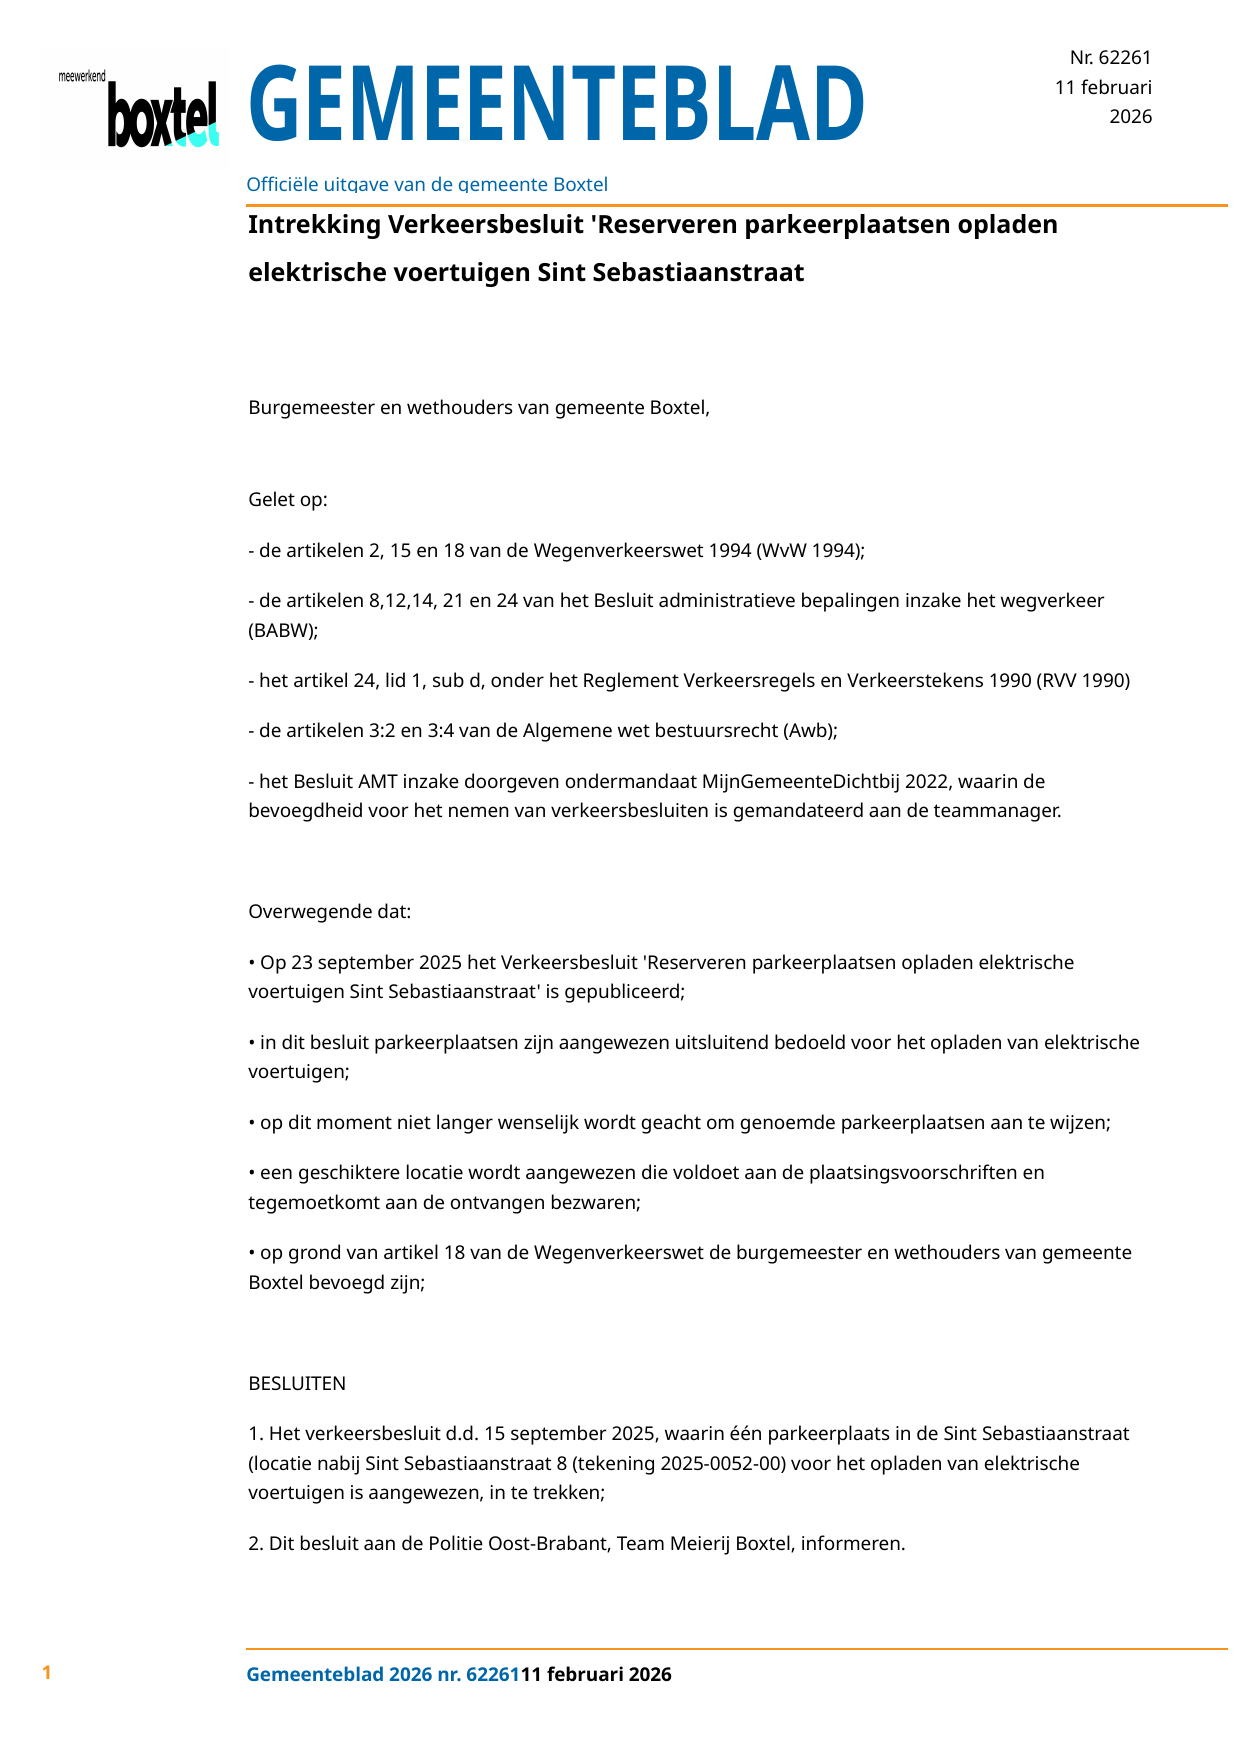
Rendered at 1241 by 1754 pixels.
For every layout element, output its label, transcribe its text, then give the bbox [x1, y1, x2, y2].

text - de artikelen 8,12,14, 21 en 24 van het Besluit administratieve bepalingen inzake het wegverkeer (BABW); [248, 587, 1152, 642]
text - de artikelen 3:2 en 3:4 van de Algemene wet bestuursrecht (Awb); [248, 718, 1152, 743]
text 1. Het verkeersbesluit d.d. 15 september 2025, waarin één parkeerplaats in de Sint Sebastiaanstraat (locatie nabij Sint Sebastiaanstraat 8 (tekening 2025-0052-00) voor het opladen van elektrische voertuigen is aangewezen, in te trekken; [248, 1420, 1152, 1505]
text - de artikelen 2, 15 en 18 van de Wegenverkeerswet 1994 (WvW 1994); [248, 537, 1152, 562]
text • in dit besluit parkeerplaatsen zijn aangewezen uitsluitend bedoeld voor het opladen van elektrische voertuigen; [248, 1029, 1152, 1084]
text • een geschiktere locatie wordt aangewezen die voldoet aan de plaatsingsvoorschriften en tegemoetkomt aan de ontvangen bezwaren; [248, 1159, 1152, 1214]
text Overwegende dat: [248, 898, 1152, 924]
text • Op 23 september 2025 het Verkeersbesluit 'Reserveren parkeerplaatsen opladen elektrische voertuigen Sint Sebastiaanstraat' is gepubliceerd; [248, 949, 1152, 1004]
text - het Besluit AMT inzake doorgeven ondermandaat MijnGemeenteDichtbij 2022, waarin de bevoegdheid voor het nemen van verkeersbesluiten is gemandateerd aan de teammanager. [248, 768, 1152, 823]
text 2. Dit besluit aan de Politie Oost-Brabant, Team Meierij Boxtel, informeren. [248, 1530, 1152, 1555]
text Gelet op: [248, 486, 1152, 512]
text • op grond van artikel 18 van de Wegenverkeerswet de burgemeester en wethouders van gemeente Boxtel bevoegd zijn; [248, 1239, 1152, 1294]
text • op dit moment niet langer wenselijk wordt geacht om genoemde parkeerplaatsen aan te wijzen; [248, 1109, 1152, 1134]
text Intrekking Verkeersbesluit 'Reserveren parkeerplaatsen opladen elektrische voertuigen Sint Sebastiaanstraat [248, 207, 1152, 288]
text Burgemeester en wethouders van gemeente Boxtel, [248, 394, 1152, 420]
text BESLUITEN [248, 1370, 1152, 1395]
text - het artikel 24, lid 1, sub d, onder het Reglement Verkeersregels en Verkeerstekens 1990 (RVV 1990) [248, 667, 1152, 693]
picture [41, 47, 231, 172]
